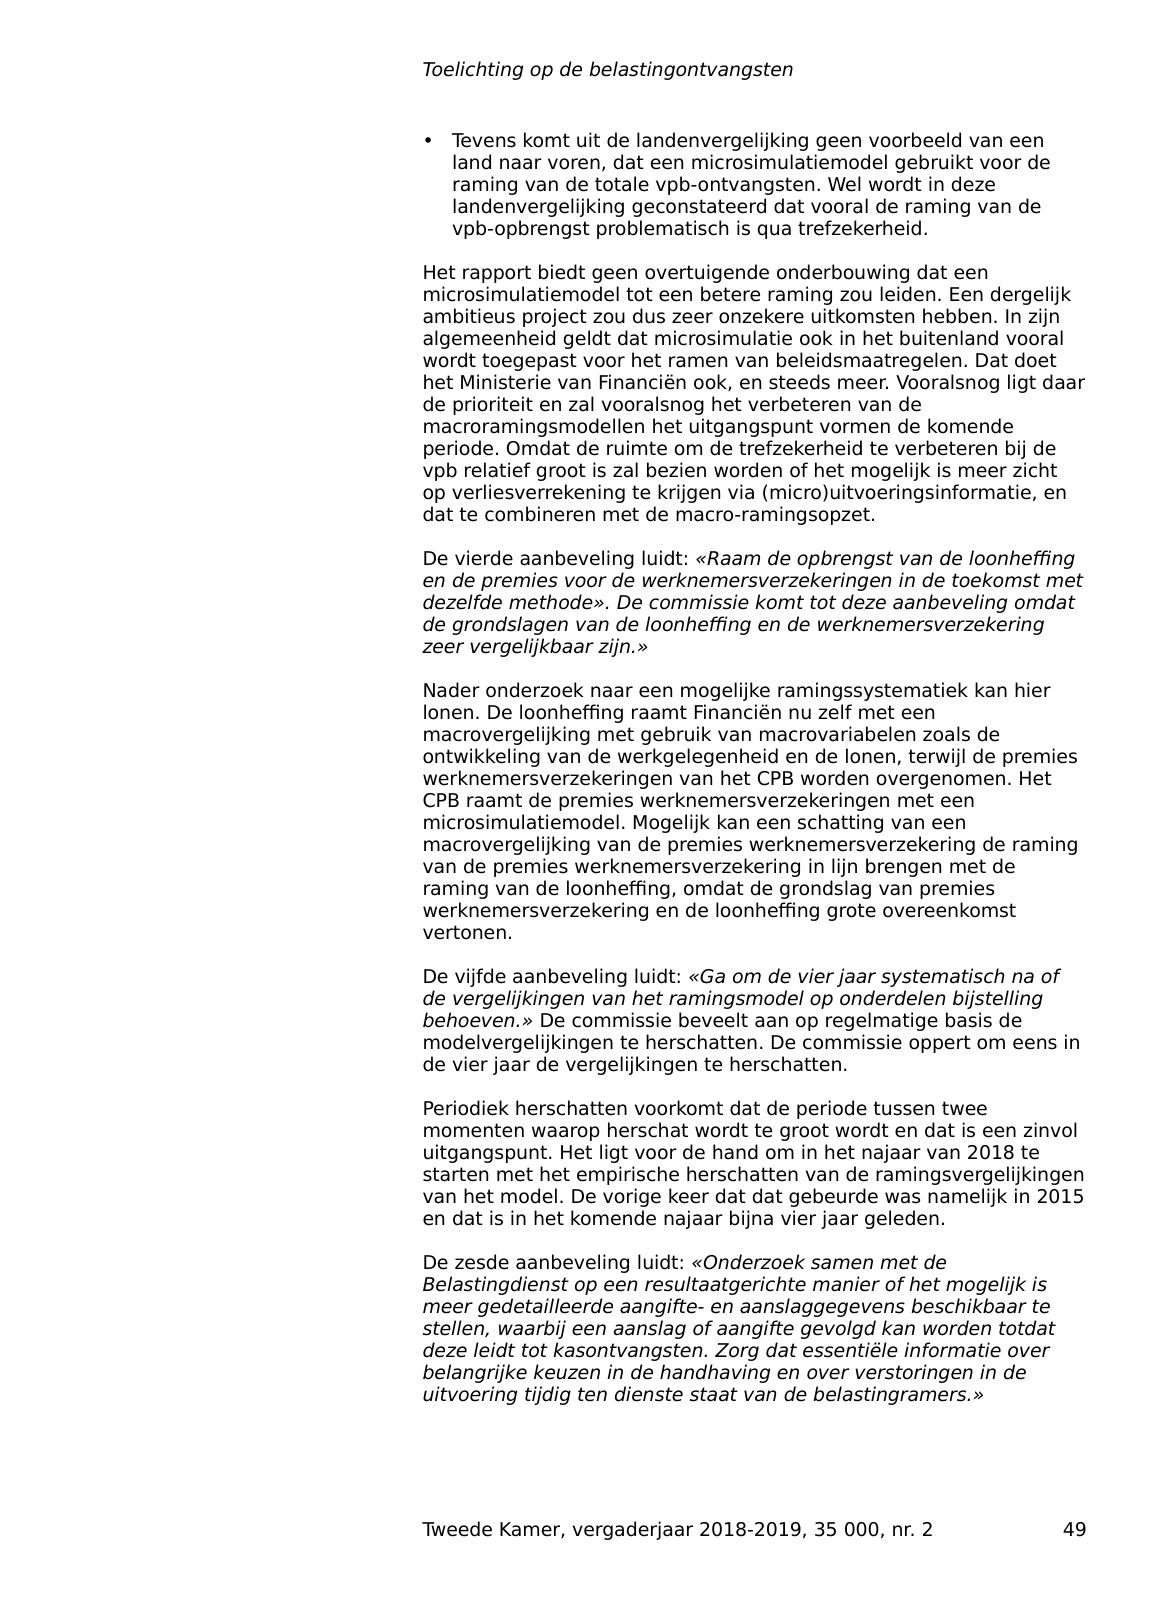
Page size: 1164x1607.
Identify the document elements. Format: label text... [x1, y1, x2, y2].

text • Tevens komt uit de landenvergelijking geen voorbeeld van een land naar voren, dat een microsimulatiemodel gebruikt voor de raming van de totale vpb-ontvangsten. Wel wordt in deze landenvergelijking geconstateerd dat vooral de raming van de vpb-opbrengst problematisch is qua trefzekerheid. [422, 130, 1087, 240]
text Het rapport biedt geen overtuigende onderbouwing dat een microsimulatiemodel tot een betere raming zou leiden. Een dergelijk ambitieus project zou dus zeer onzekere uitkomsten hebben. In zijn algemeenheid geldt dat microsimulatie ook in het buitenland vooral wordt toegepast voor het ramen van beleidsmaatregelen. Dat doet het Ministerie van Financiën ook, en steeds meer. Vooralsnog ligt daar de prioriteit en zal vooralsnog het verbeteren van de macroramingsmodellen het uitgangspunt vormen de komende periode. Omdat de ruimte om de trefzekerheid te verbeteren bij de vpb relatief groot is zal bezien worden of het mogelijk is meer zicht op verliesverrekening te krijgen via (micro)uitvoeringsinformatie, en dat te combineren met de macro-ramingsopzet. [422, 262, 1087, 526]
text De zesde aanbeveling luidt: «Onderzoek samen met de Belastingdienst op een resultaatgerichte manier of het mogelijk is meer gedetailleerde aangifte- en aanslaggegevens beschikbaar te stellen, waarbij een aanslag of aangifte gevolgd kan worden totdat deze leidt tot kasontvangsten. Zorg dat essentiële informatie over belangrijke keuzen in de handhaving en over verstoringen in de uitvoering tijdig ten dienste staat van de belastingramers.» [422, 1252, 1087, 1406]
text Periodiek herschatten voorkomt dat de periode tussen twee momenten waarop herschat wordt te groot wordt en dat is een zinvol uitgangspunt. Het ligt voor de hand om in het najaar van 2018 te starten met het empirische herschatten van de ramingsvergelijkingen van het model. De vorige keer dat dat gebeurde was namelijk in 2015 en dat is in het komende najaar bijna vier jaar geleden. [422, 1098, 1087, 1230]
text De vijfde aanbeveling luidt: «Ga om de vier jaar systematisch na of de vergelijkingen van het ramingsmodel op onderdelen bijstelling behoeven.» De commissie beveelt aan op regelmatige basis de modelvergelijkingen te herschatten. De commissie oppert om eens in de vier jaar de vergelijkingen te herschatten. [422, 966, 1087, 1076]
text Nader onderzoek naar een mogelijke ramingssystematiek kan hier lonen. De loonheffing raamt Financiën nu zelf met een macrovergelijking met gebruik van macrovariabelen zoals de ontwikkeling van de werkgelegenheid en de lonen, terwijl de premies werknemersverzekeringen van het CPB worden overgenomen. Het CPB raamt de premies werknemersverzekeringen met een microsimulatiemodel. Mogelijk kan een schatting van een macrovergelijking van de premies werknemersverzekering de raming van de premies werknemersverzekering in lijn brengen met de raming van de loonheffing, omdat de grondslag van premies werknemersverzekering en de loonheffing grote overeenkomst vertonen. [422, 680, 1087, 944]
text De vierde aanbeveling luidt: «Raam de opbrengst van de loonheffing en de premies voor de werknemersverzekeringen in de toekomst met dezelfde methode». De commissie komt tot deze aanbeveling omdat de grondslagen van de loonheffing en de werknemersverzekering zeer vergelijkbaar zijn.» [422, 548, 1087, 658]
